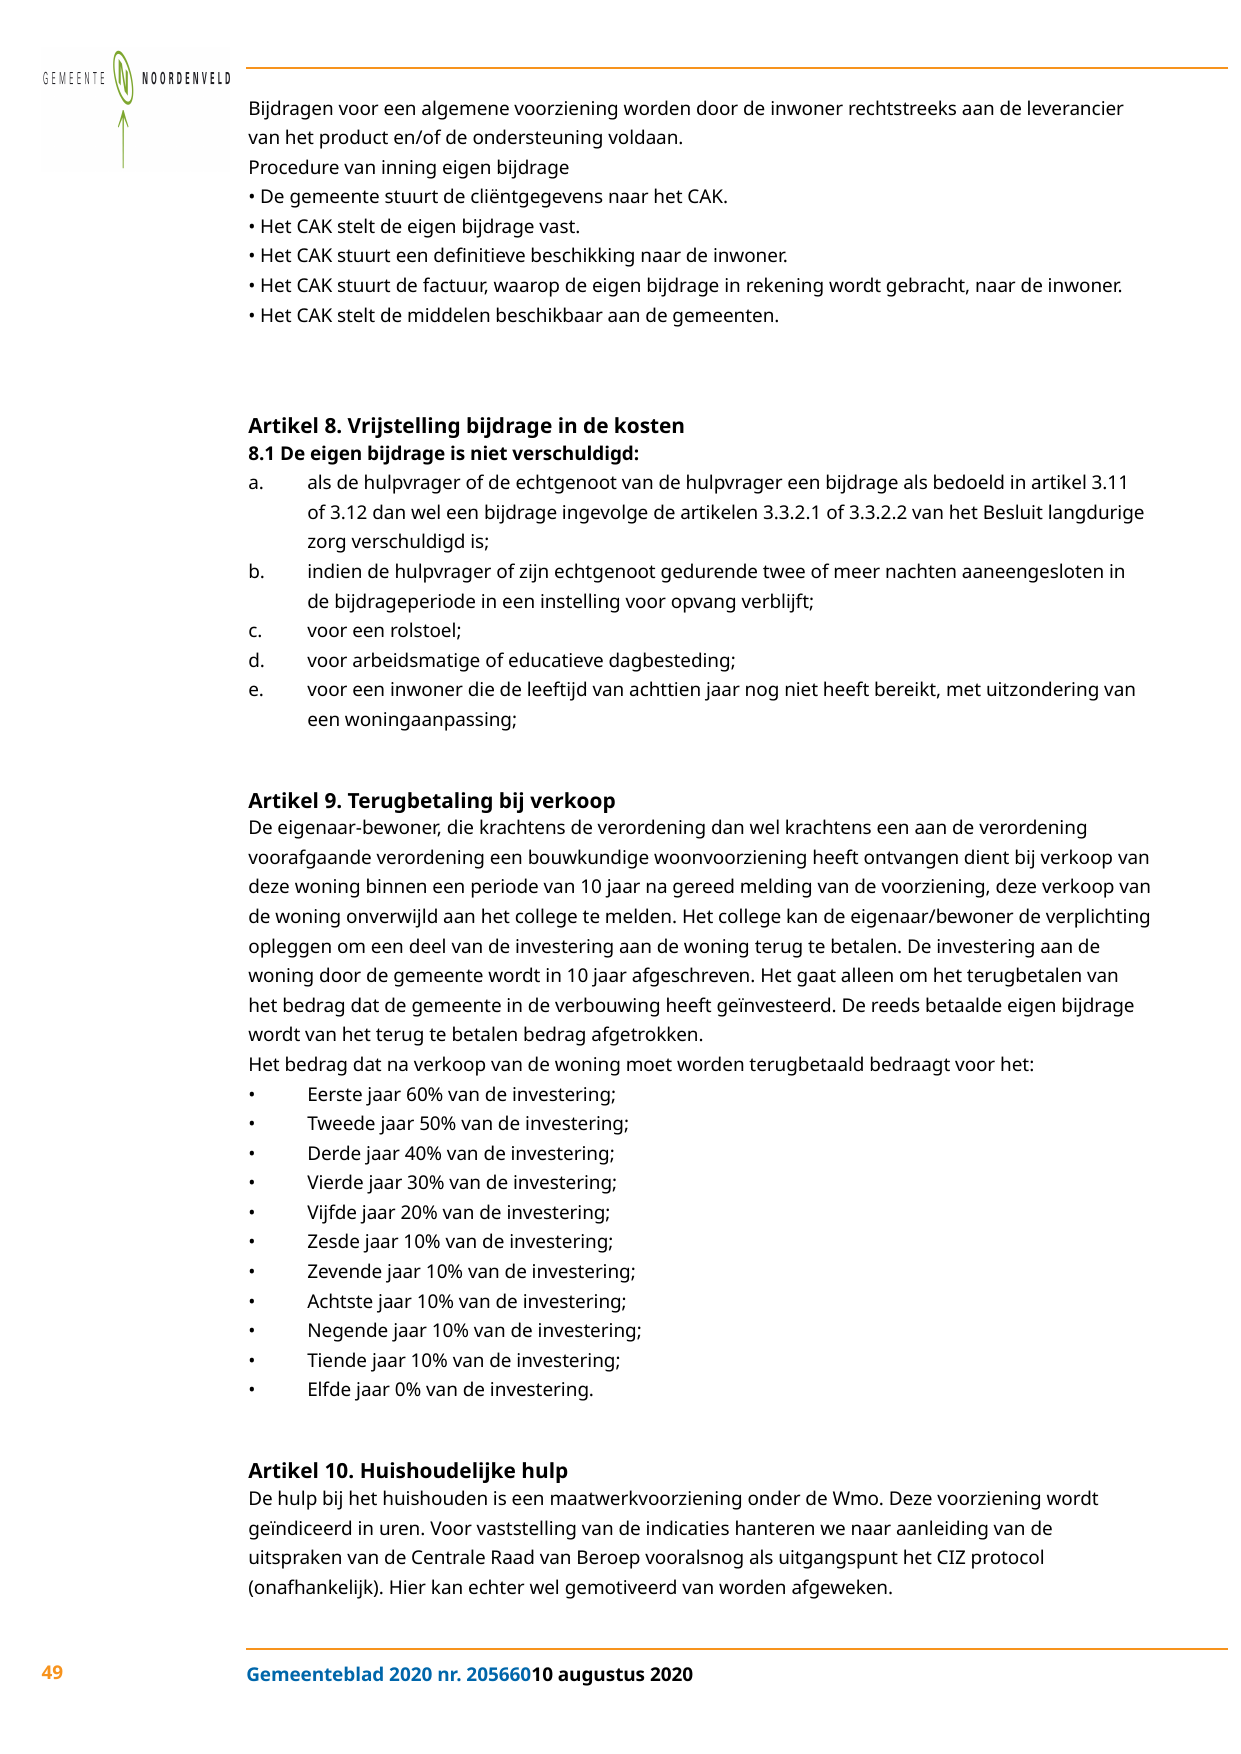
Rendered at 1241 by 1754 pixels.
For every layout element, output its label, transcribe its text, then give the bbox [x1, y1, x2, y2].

picture [41, 47, 231, 172]
text • Het CAK stuurt een definitieve beschikking naar de inwoner. [248, 243, 1152, 268]
list Negende jaar 10% van de investering; [248, 1317, 1152, 1343]
list als de hulpvrager of de echtgenoot van de hulpvrager een bijdrage als bedoeld in artikel 3.11 of 3.12 dan wel een bijdrage ingevolge de artikelen 3.3.2.1 of 3.3.2.2 van het Besluit langdurige zorg verschuldigd is; [248, 469, 1152, 554]
text Artikel 9. Terugbetaling bij verkoop [248, 786, 1152, 814]
text • De gemeente stuurt de cliëntgegevens naar het CAK. [248, 183, 1152, 209]
list Vijfde jaar 20% van de investering; [248, 1199, 1152, 1225]
list Vierde jaar 30% van de investering; [248, 1169, 1152, 1195]
text De hulp bij het huishouden is een maatwerkvoorziening onder de Wmo. Deze voorziening wordt geïndiceerd in uren. Voor vaststelling van de indicaties hanteren we naar aanleiding van de uitspraken van de Centrale Raad van Beroep vooralsnog als uitgangspunt het CIZ protocol (onafhankelijk). Hier kan echter wel gemotiveerd van worden afgeweken. [248, 1485, 1152, 1599]
list Derde jaar 40% van de investering; [248, 1140, 1152, 1166]
list Tiende jaar 10% van de investering; [248, 1347, 1152, 1373]
text Artikel 8. Vrijstelling bijdrage in de kosten [248, 411, 1152, 440]
text Procedure van inning eigen bijdrage [248, 154, 1152, 180]
text De eigenaar-bewoner, die krachtens de verordening dan wel krachtens een aan de verordening voorafgaande verordening een bouwkundige woonvoorziening heeft ontvangen dient bij verkoop van deze woning binnen een periode van 10 jaar na gereed melding van de voorziening, deze verkoop van de woning onverwijld aan het college te melden. Het college kan de eigenaar/bewoner de verplichting opleggen om een deel van de investering aan de woning terug te betalen. De investering aan de woning door de gemeente wordt in 10 jaar afgeschreven. Het gaat alleen om het terugbetalen van het bedrag dat de gemeente in de verbouwing heeft geïnvesteerd. De reeds betaalde eigen bijdrage wordt van het terug te betalen bedrag afgetrokken. [248, 814, 1152, 1047]
list voor arbeidsmatige of educatieve dagbesteding; [248, 647, 1152, 673]
text • Het CAK stelt de eigen bijdrage vast. [248, 213, 1152, 239]
text 8.1 De eigen bijdrage is niet verschuldigd: [248, 440, 1152, 466]
text • Het CAK stelt de middelen beschikbaar aan de gemeenten. [248, 302, 1152, 328]
text Artikel 10. Huishoudelijke hulp [248, 1457, 1152, 1485]
text Het bedrag dat na verkoop van de woning moet worden terugbetaald bedraagt voor het: [248, 1051, 1152, 1077]
list Eerste jaar 60% van de investering; [248, 1081, 1152, 1107]
list voor een inwoner die de leeftijd van achttien jaar nog niet heeft bereikt, met uitzondering van een woningaanpassing; [248, 677, 1152, 732]
text Bijdragen voor een algemene voorziening worden door de inwoner rechtstreeks aan de leverancier van het product en/of de ondersteuning voldaan. [248, 95, 1152, 150]
list Zevende jaar 10% van de investering; [248, 1258, 1152, 1284]
list Tweede jaar 50% van de investering; [248, 1110, 1152, 1136]
list indien de hulpvrager of zijn echtgenoot gedurende twee of meer nachten aaneengesloten in de bijdrageperiode in een instelling voor opvang verblijft; [248, 558, 1152, 613]
list Achtste jaar 10% van de investering; [248, 1288, 1152, 1314]
list Zesde jaar 10% van de investering; [248, 1229, 1152, 1254]
list Elfde jaar 0% van de investering. [248, 1377, 1152, 1402]
text • Het CAK stuurt de factuur, waarop de eigen bijdrage in rekening wordt gebracht, naar de inwoner. [248, 272, 1152, 298]
list voor een rolstoel; [248, 617, 1152, 643]
